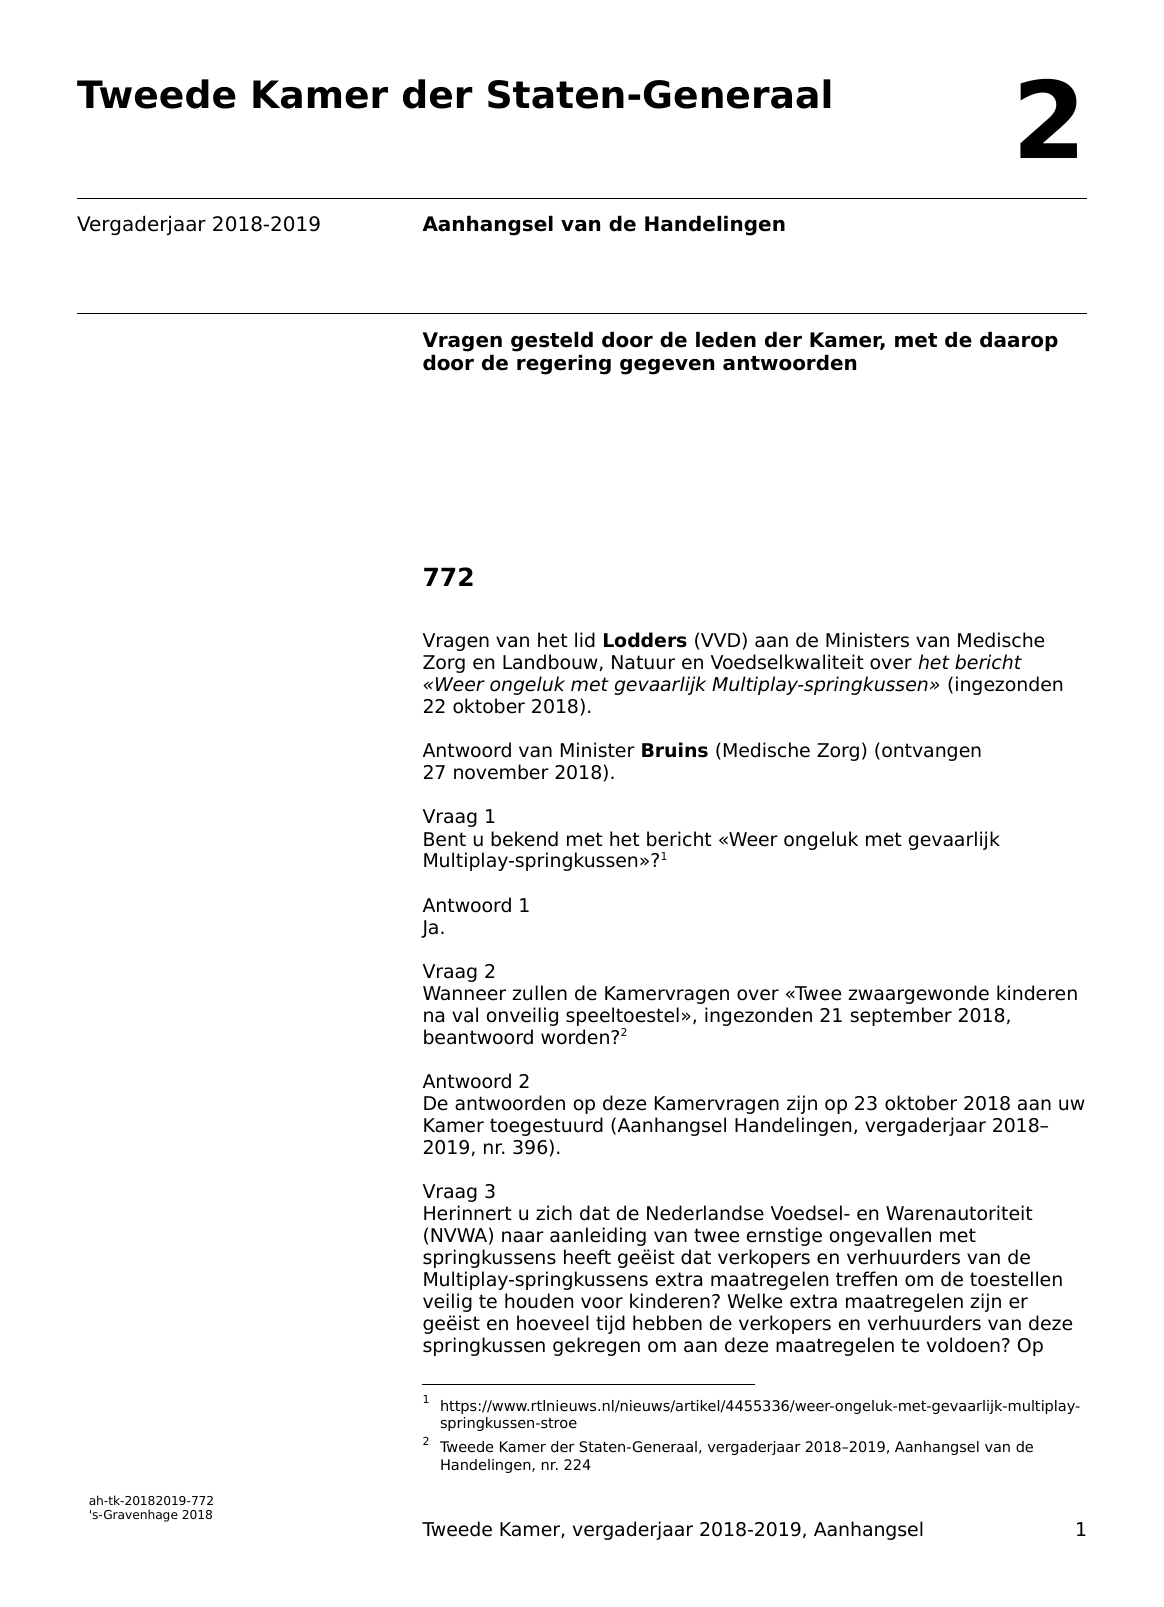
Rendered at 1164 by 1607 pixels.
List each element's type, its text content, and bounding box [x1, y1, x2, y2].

text De antwoorden op deze Kamervragen zijn op 23 oktober 2018 aan uw Kamer toegestuurd (Aanhangsel Handelingen, vergaderjaar 2018–2019, nr. 396). [422, 1093, 1087, 1159]
text Vraag 1 [422, 806, 1087, 828]
text Wanneer zullen de Kamervragen over «Twee zwaargewonde kinderen na val onveilig speeltoestel», ingezonden 21 september 2018, beantwoord worden? [422, 983, 1087, 1049]
text Herinnert u zich dat de Nederlandse Voedsel- en Warenautoriteit (NVWA) naar aanleiding van twee ernstige ongevallen met springkussens heeft geëist dat verkopers en verhuurders van de Multiplay-springkussens extra maatregelen treffen om de toestellen veilig te houden voor kinderen? Welke extra maatregelen zijn er geëist en hoeveel tijd hebben de verkopers en verhuurders van deze springkussen gekregen om aan deze maatregelen te voldoen? Op [422, 1203, 1087, 1357]
text Antwoord 2 [422, 1071, 1087, 1093]
text Tweede Kamer der Staten-Generaal, vergaderjaar 2018–2019, Aanhangsel van de Handelingen, nr. 224 [422, 1435, 1087, 1474]
text Vraag 3 [422, 1181, 1087, 1203]
table_cell Vergaderjaar 2018-2019 [77, 199, 422, 313]
text https://www.rtlnieuws.nl/nieuws/artikel/4455336/weer-ongeluk-met-gevaarlijk-multiplay-springkussen-stroe [422, 1393, 1087, 1432]
table_header Tweede Kamer der Staten-Generaal [77, 59, 886, 198]
text 's-Gravenhage 2018 [88, 1508, 323, 1522]
text Ja. [422, 917, 1087, 938]
text Antwoord 1 [422, 894, 1087, 917]
table_header 2 [886, 59, 1087, 198]
text 772 [422, 563, 1087, 592]
text Vraag 2 [422, 961, 1087, 983]
table_cell Vragen gesteld door de leden der Kamer, met de daarop door de regering gegeven antwoorden [422, 314, 1087, 375]
text ah-tk-20182019-772 [88, 1494, 323, 1508]
text Bent u bekend met het bericht «Weer ongeluk met gevaarlijk Multiplay-springkussen»? [422, 828, 1087, 872]
text Vragen van het lid Lodders (VVD) aan de Ministers van Medische Zorg en Landbouw, Natuur en Voedselkwaliteit over het bericht «Weer ongeluk met gevaarlijk Multiplay-springkussen» (ingezonden 22 oktober 2018). [422, 630, 1087, 718]
table_cell Aanhangsel van de Handelingen [422, 199, 1087, 313]
table_cell [77, 314, 422, 375]
text Antwoord van Minister Bruins (Medische Zorg) (ontvangen 27 november 2018). [422, 740, 1087, 784]
